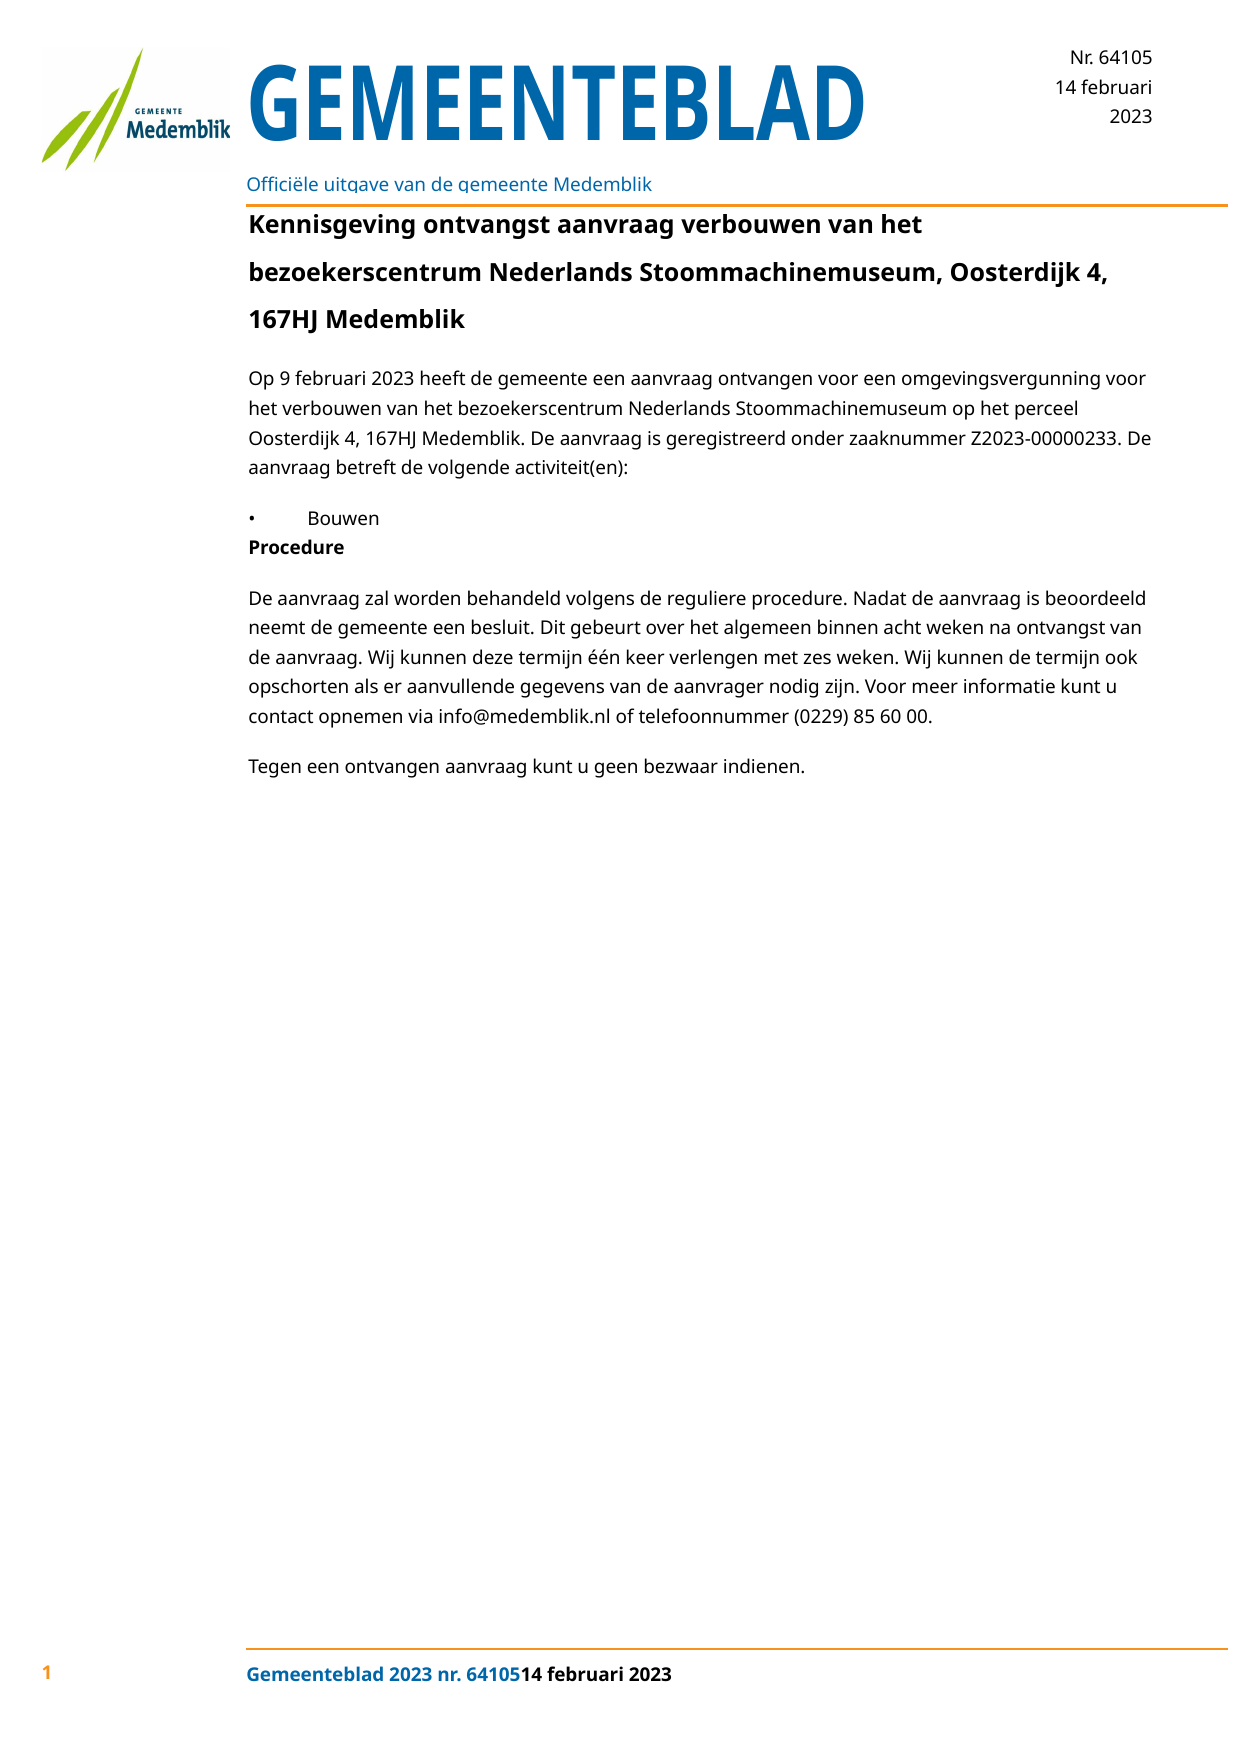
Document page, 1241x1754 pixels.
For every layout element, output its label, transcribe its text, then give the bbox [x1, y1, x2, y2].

list Bouwen [248, 505, 1152, 530]
text Procedure [248, 534, 1152, 560]
text Kennisgeving ontvangst aanvraag verbouwen van het bezoekerscentrum Nederlands Stoommachinemuseum, Oosterdijk 4, 167HJ Medemblik [248, 207, 1152, 336]
text De aanvraag zal worden behandeld volgens de reguliere procedure. Nadat de aanvraag is beoordeeld neemt de gemeente een besluit. Dit gebeurt over het algemeen binnen acht weken na ontvangst van de aanvraag. Wij kunnen deze termijn één keer verlengen met zes weken. Wij kunnen de termijn ook opschorten als er aanvullende gegevens van de aanvrager nodig zijn. Voor meer informatie kunt u contact opnemen via info@medemblik.nl of telefoonnummer (0229) 85 60 00. [248, 585, 1152, 729]
text Op 9 februari 2023 heeft de gemeente een aanvraag ontvangen voor een omgevingsvergunning voor het verbouwen van het bezoekerscentrum Nederlands Stoommachinemuseum op het perceel Oosterdijk 4, 167HJ Medemblik. De aanvraag is geregistreerd onder zaaknummer Z2023-00000233. De aanvraag betreft de volgende activiteit(en): [248, 366, 1152, 480]
text Tegen een ontvangen aanvraag kunt u geen bezwaar indienen. [248, 753, 1152, 779]
picture [41, 47, 231, 172]
